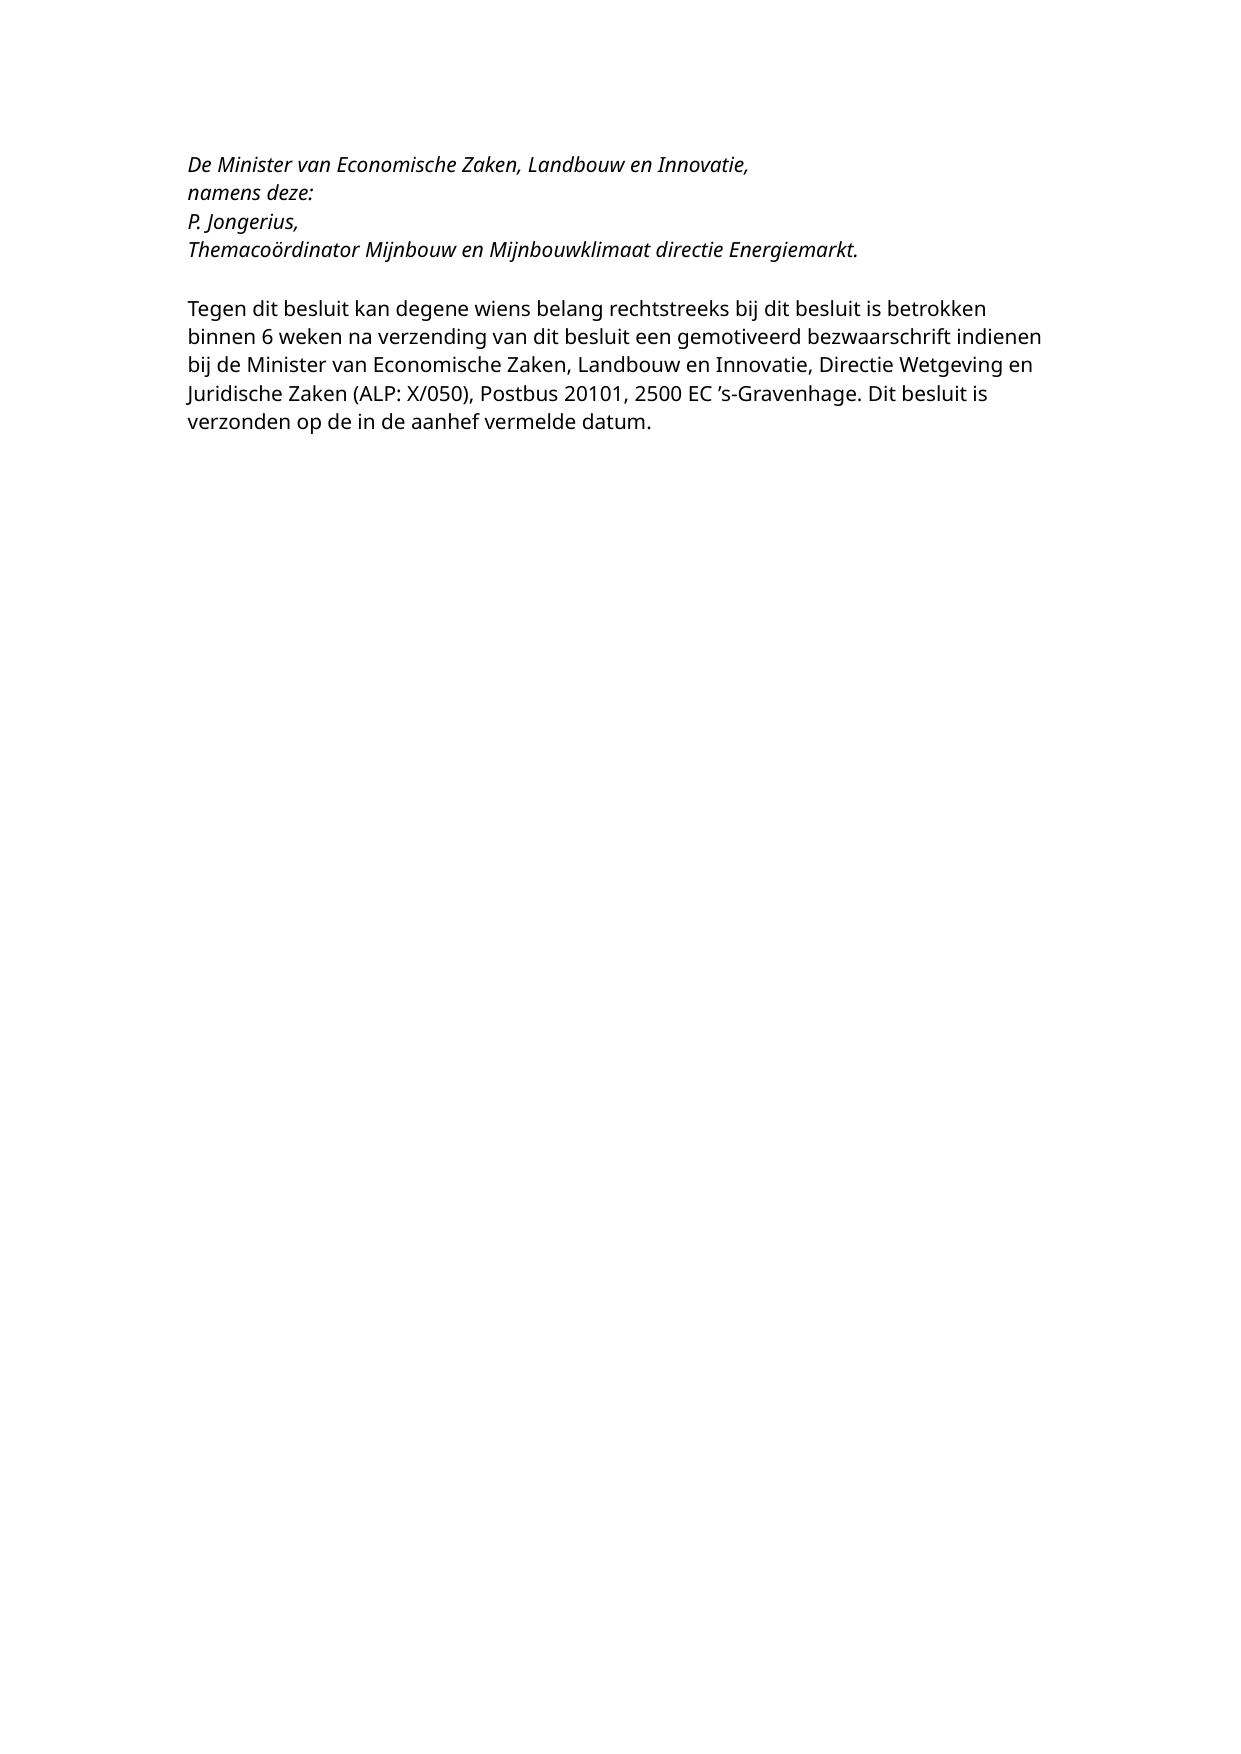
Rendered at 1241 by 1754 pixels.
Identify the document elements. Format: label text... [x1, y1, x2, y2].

text P. Jongerius, [187, 207, 1053, 235]
text Tegen dit besluit kan degene wiens belang rechtstreeks bij dit besluit is betrokken binnen 6 weken na verzending van dit besluit een gemotiveerd bezwaarschrift indienen bij de Minister van Economische Zaken, Landbouw en Innovatie, Directie Wetgeving en Juridische Zaken (ALP: X/050), Postbus 20101, 2500 EC ’s-Gravenhage. Dit besluit is verzonden op de in de aanhef vermelde datum. [187, 294, 1053, 436]
text namens deze: [187, 178, 1053, 207]
text Themacoördinator Mijnbouw en Mijnbouwklimaat directie Energiemarkt. [187, 235, 1053, 264]
text De Minister van Economische Zaken, Landbouw en Innovatie, [187, 150, 1053, 178]
